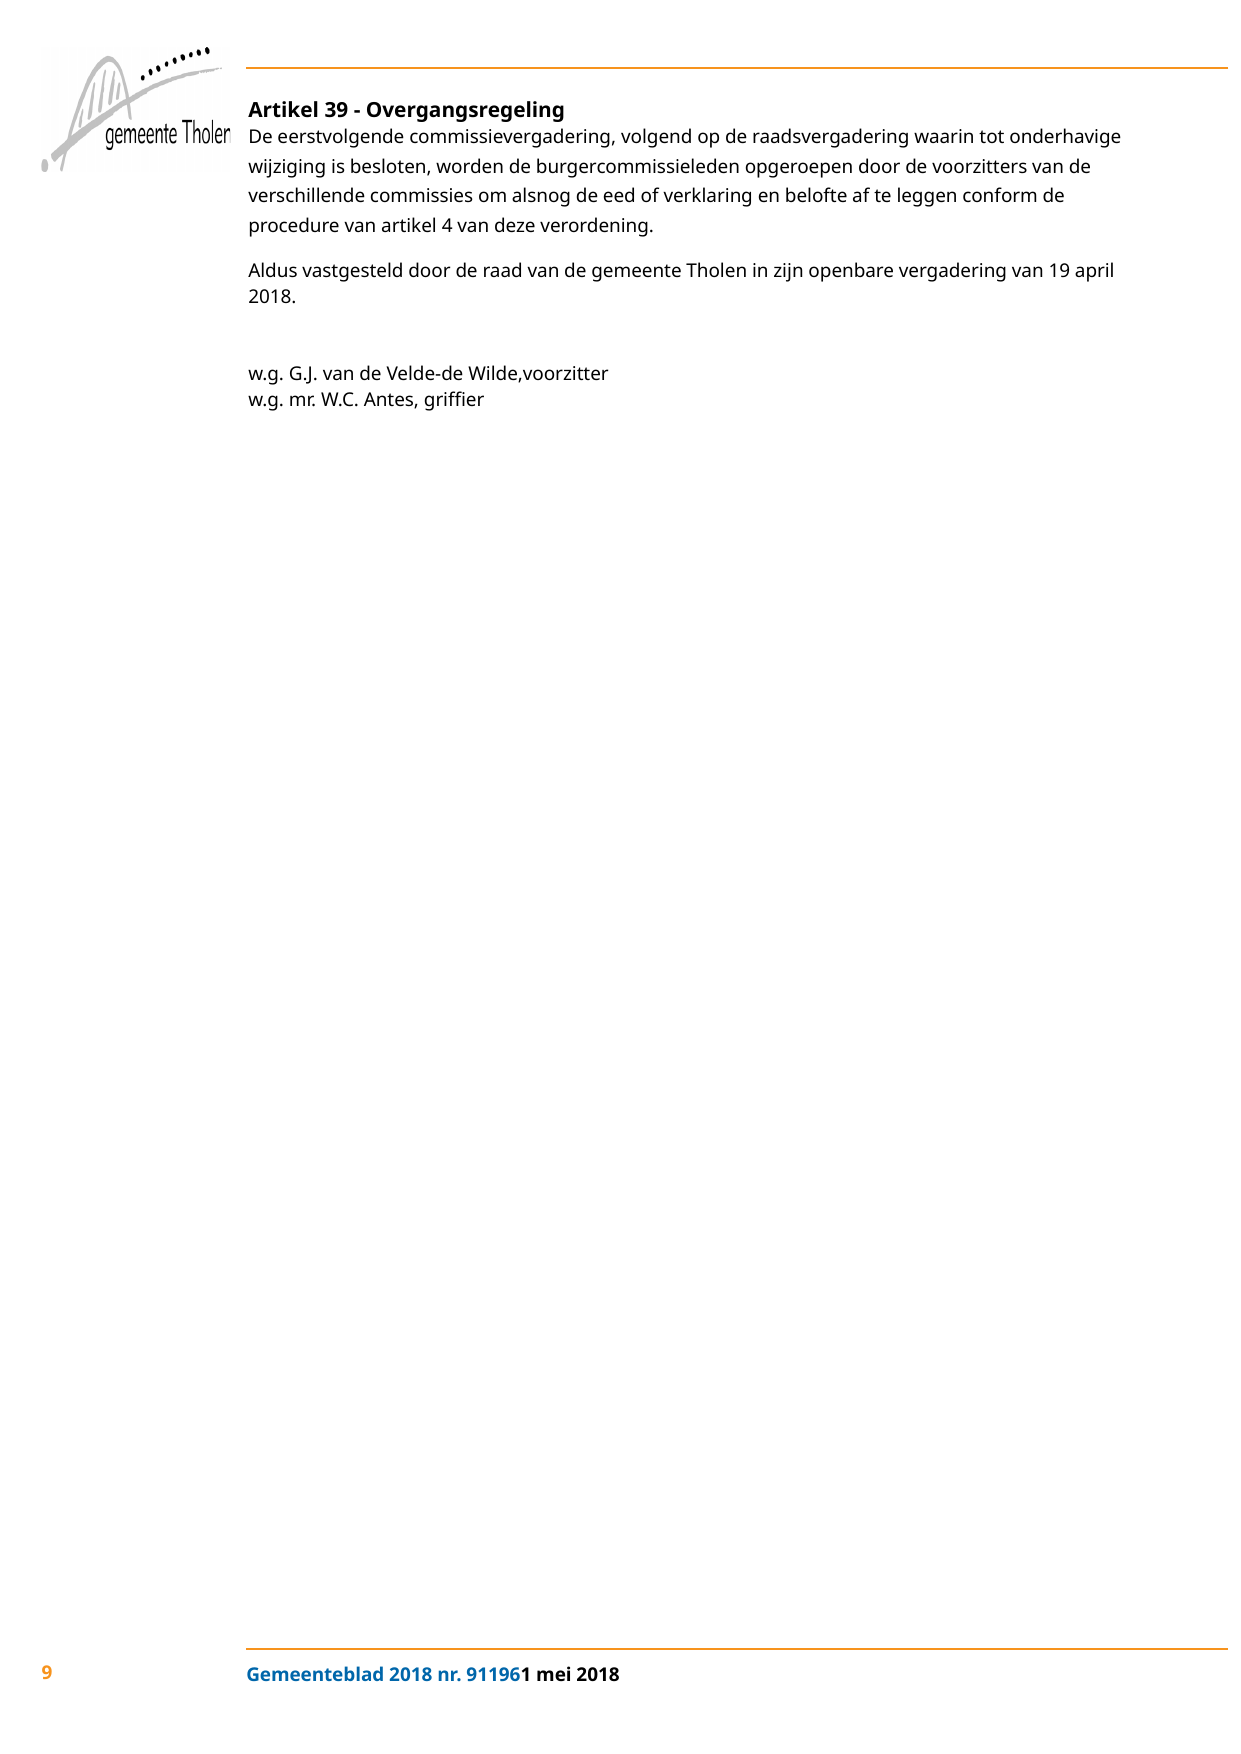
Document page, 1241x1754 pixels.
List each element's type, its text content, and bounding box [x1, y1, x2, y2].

picture [41, 47, 231, 172]
text Artikel 39 - Overgangsregeling [248, 95, 1152, 123]
text Aldus vastgesteld door de raad van de gemeente Tholen in zijn openbare vergadering van 19 april 2018. [248, 258, 1152, 309]
text w.g. G.J. van de Velde-de Wilde,voorzitter [248, 361, 1152, 386]
text De eerstvolgende commissievergadering, volgend op de raadsvergadering waarin tot onderhavige wijziging is besloten, worden de burgercommissieleden opgeroepen door de voorzitters van de verschillende commissies om alsnog de eed of verklaring en belofte af te leggen conform de procedure van artikel 4 van deze verordening. [248, 123, 1152, 238]
text w.g. mr. W.C. Antes, griffier [248, 386, 1152, 412]
